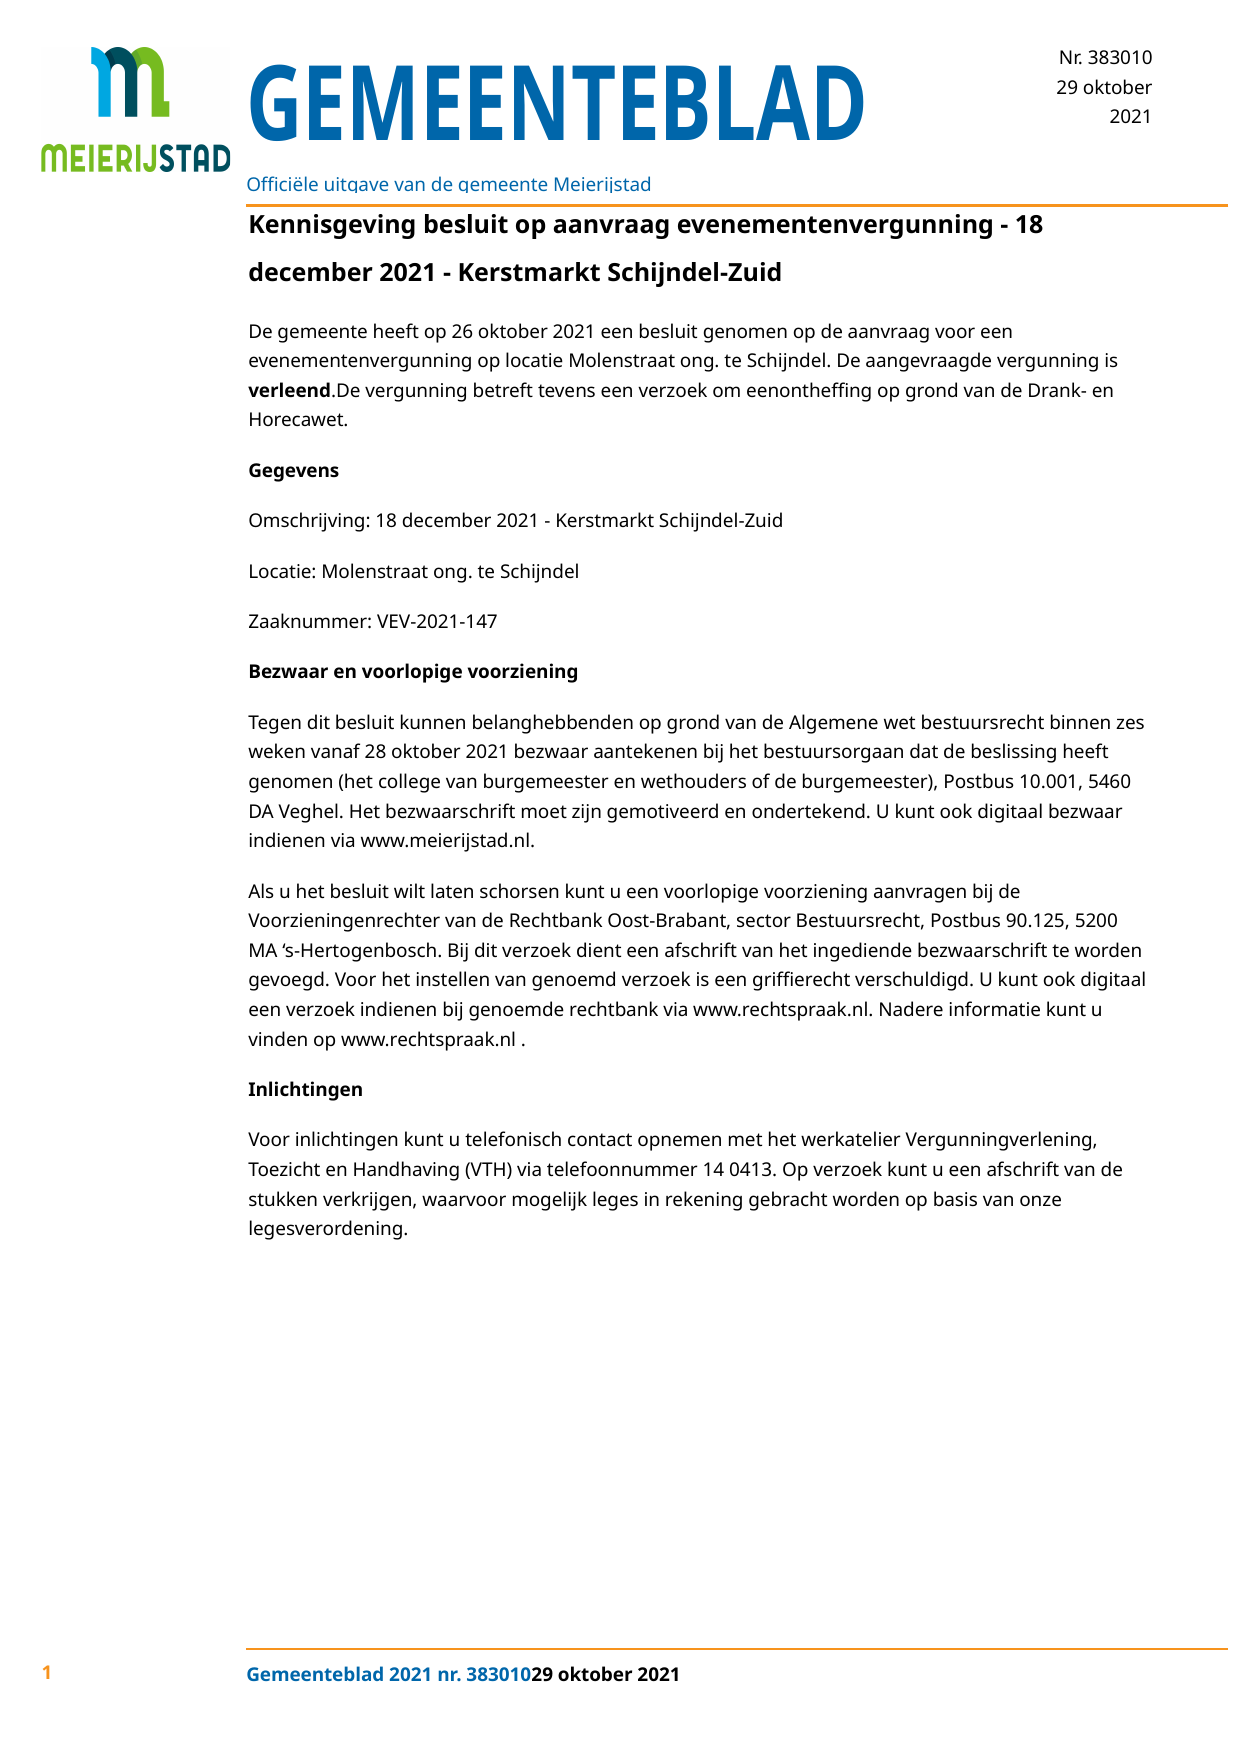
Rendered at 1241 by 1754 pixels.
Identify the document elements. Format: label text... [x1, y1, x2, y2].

text Tegen dit besluit kunnen belanghebbenden op grond van de Algemene wet bestuursrecht binnen zes weken vanaf 28 oktober 2021 bezwaar aantekenen bij het bestuursorgaan dat de beslissing heeft genomen (het college van burgemeester en wethouders of de burgemeester), Postbus 10.001, 5460 DA Veghel. Het bezwaarschrift moet zijn gemotiveerd en ondertekend. U kunt ook digitaal bezwaar indienen via www.meierijstad.nl. [248, 709, 1152, 853]
text Inlichtingen [248, 1076, 1152, 1102]
text Bezwaar en voorlopige voorziening [248, 659, 1152, 684]
text De gemeente heeft op 26 oktober 2021 een besluit genomen op de aanvraag voor een evenementenvergunning op locatie Molenstraat ong. te Schijndel. De aangevraagde vergunning is verleend.De vergunning betreft tevens een verzoek om eenontheffing op grond van de Drank- en Horecawet. [248, 318, 1152, 432]
text Locatie: Molenstraat ong. te Schijndel [248, 558, 1152, 584]
text Kennisgeving besluit op aanvraag evenementenvergunning - 18 december 2021 - Kerstmarkt Schijndel-Zuid [248, 207, 1152, 288]
text Zaaknummer: VEV-2021-147 [248, 608, 1152, 634]
picture [41, 47, 231, 172]
text Voor inlichtingen kunt u telefonisch contact opnemen met het werkatelier Vergunningverlening, Toezicht en Handhaving (VTH) via telefoonnummer 14 0413. Op verzoek kunt u een afschrift van de stukken verkrijgen, waarvoor mogelijk leges in rekening gebracht worden op basis van onze legesverordening. [248, 1127, 1152, 1241]
text Als u het besluit wilt laten schorsen kunt u een voorlopige voorziening aanvragen bij de Voorzieningenrechter van de Rechtbank Oost-Brabant, sector Bestuursrecht, Postbus 90.125, 5200 MA ‘s-Hertogenbosch. Bij dit verzoek dient een afschrift van het ingediende bezwaarschrift te worden gevoegd. Voor het instellen van genoemd verzoek is een griffierecht verschuldigd. U kunt ook digitaal een verzoek indienen bij genoemde rechtbank via www.rechtspraak.nl. Nadere informatie kunt u vinden op www.rechtspraak.nl . [248, 878, 1152, 1052]
text Gegevens [248, 457, 1152, 483]
text Omschrijving: 18 december 2021 - Kerstmarkt Schijndel-Zuid [248, 507, 1152, 533]
